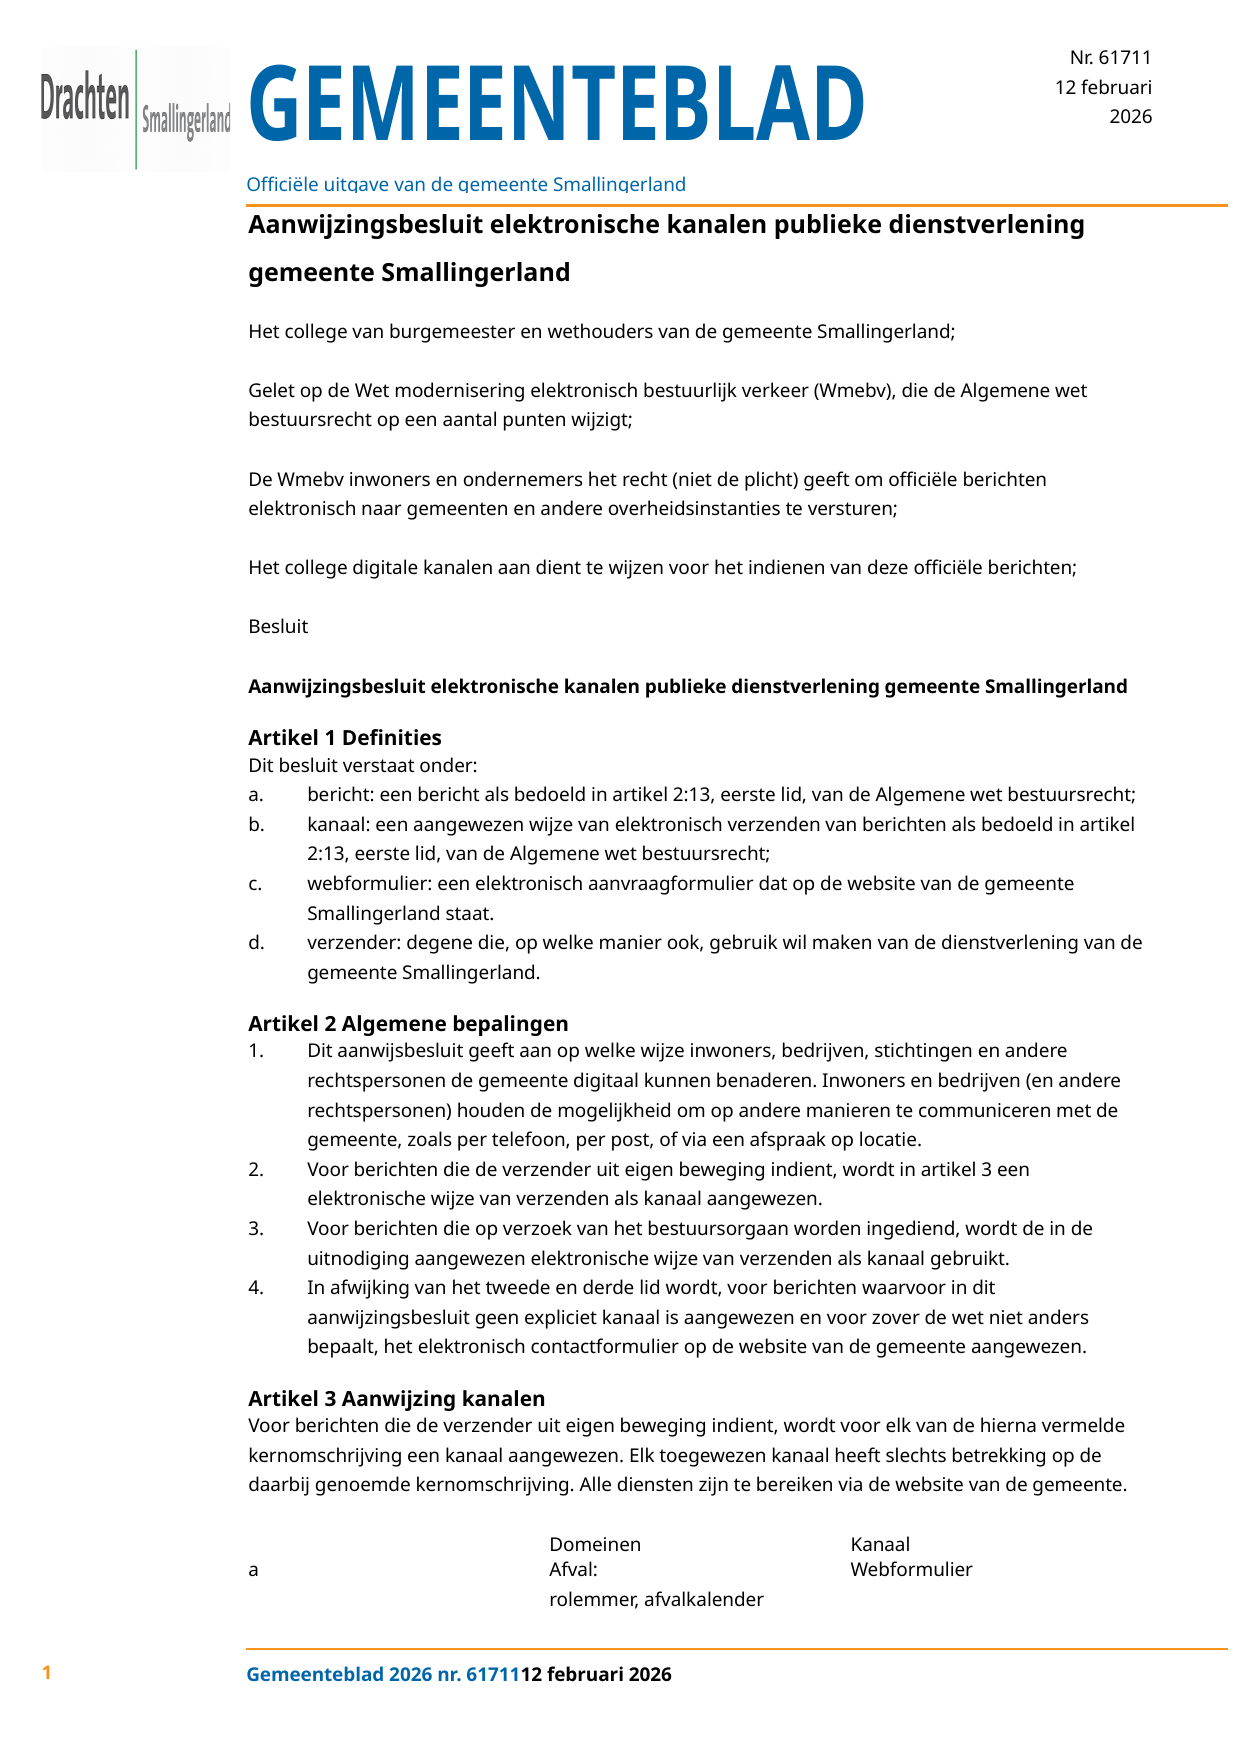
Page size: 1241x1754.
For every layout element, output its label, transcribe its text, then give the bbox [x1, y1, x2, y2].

text Voor berichten die de verzender uit eigen beweging indient, wordt voor elk van de hierna vermelde kernomschrijving een kanaal aangewezen. Elk toegewezen kanaal heeft slechts betrekking op de daarbij genoemde kernomschrijving. Alle diensten zijn te bereiken via de website van de gemeente. [248, 1412, 1152, 1497]
table_cell Afval: rolemmer, afvalkalender [549, 1557, 850, 1612]
text Artikel 3 Aanwijzing kanalen [248, 1384, 1152, 1412]
text Aanwijzingsbesluit elektronische kanalen publieke dienstverlening gemeente Smallingerland [248, 207, 1152, 288]
list Dit aanwijsbesluit geeft aan op welke wijze inwoners, bedrijven, stichtingen en andere rechtspersonen de gemeente digitaal kunnen benaderen. Inwoners en bedrijven (en andere rechtspersonen) houden de mogelijkheid om op andere manieren te communiceren met de gemeente, zoals per telefoon, per post, of via een afspraak op locatie. [248, 1038, 1152, 1152]
list webformulier: een elektronisch aanvraagformulier dat op de website van de gemeente Smallingerland staat. [248, 870, 1152, 925]
list kanaal: een aangewezen wijze van elektronisch verzenden van berichten als bedoeld in artikel 2:13, eerste lid, van de Algemene wet bestuursrecht; [248, 811, 1152, 866]
list Voor berichten die de verzender uit eigen beweging indient, wordt in artikel 3 een elektronische wijze van verzenden als kanaal aangewezen. [248, 1156, 1152, 1211]
text Dit besluit verstaat onder: [248, 752, 1152, 777]
text Artikel 2 Algemene bepalingen [248, 1009, 1152, 1038]
list verzender: degene die, op welke manier ook, gebruik wil maken van de dienstverlening van de gemeente Smallingerland. [248, 929, 1152, 984]
table_header Domeinen [549, 1531, 850, 1557]
text Besluit [248, 614, 1152, 639]
text De Wmebv inwoners en ondernemers het recht (niet de plicht) geeft om officiële berichten elektronisch naar gemeenten en andere overheidsinstanties te versturen; [248, 466, 1152, 521]
table_header Kanaal [850, 1531, 1152, 1557]
list In afwijking van het tweede en derde lid wordt, voor berichten waarvoor in dit aanwijzingsbesluit geen expliciet kanaal is aangewezen en voor zover de wet niet anders bepaalt, het elektronisch contactformulier op de website van de gemeente aangewezen. [248, 1274, 1152, 1359]
list bericht: een bericht als bedoeld in artikel 2:13, eerste lid, van de Algemene wet bestuursrecht; [248, 781, 1152, 807]
list Voor berichten die op verzoek van het bestuursorgaan worden ingediend, wordt de in de uitnodiging aangewezen elektronische wijze van verzenden als kanaal gebruikt. [248, 1215, 1152, 1271]
table_cell Webformulier [850, 1557, 1152, 1612]
table_header [248, 1531, 549, 1557]
text Het college van burgemeester en wethouders van de gemeente Smallingerland; [248, 318, 1152, 344]
picture [41, 47, 231, 172]
text Artikel 1 Definities [248, 723, 1152, 752]
text Gelet op de Wet modernisering elektronisch bestuurlijk verkeer (Wmebv), die de Algemene wet bestuursrecht op een aantal punten wijzigt; [248, 377, 1152, 432]
text Aanwijzingsbesluit elektronische kanalen publieke dienstverlening gemeente Smallingerland [248, 673, 1152, 699]
text Het college digitale kanalen aan dient te wijzen voor het indienen van deze officiële berichten; [248, 554, 1152, 580]
table_cell a [248, 1557, 549, 1612]
